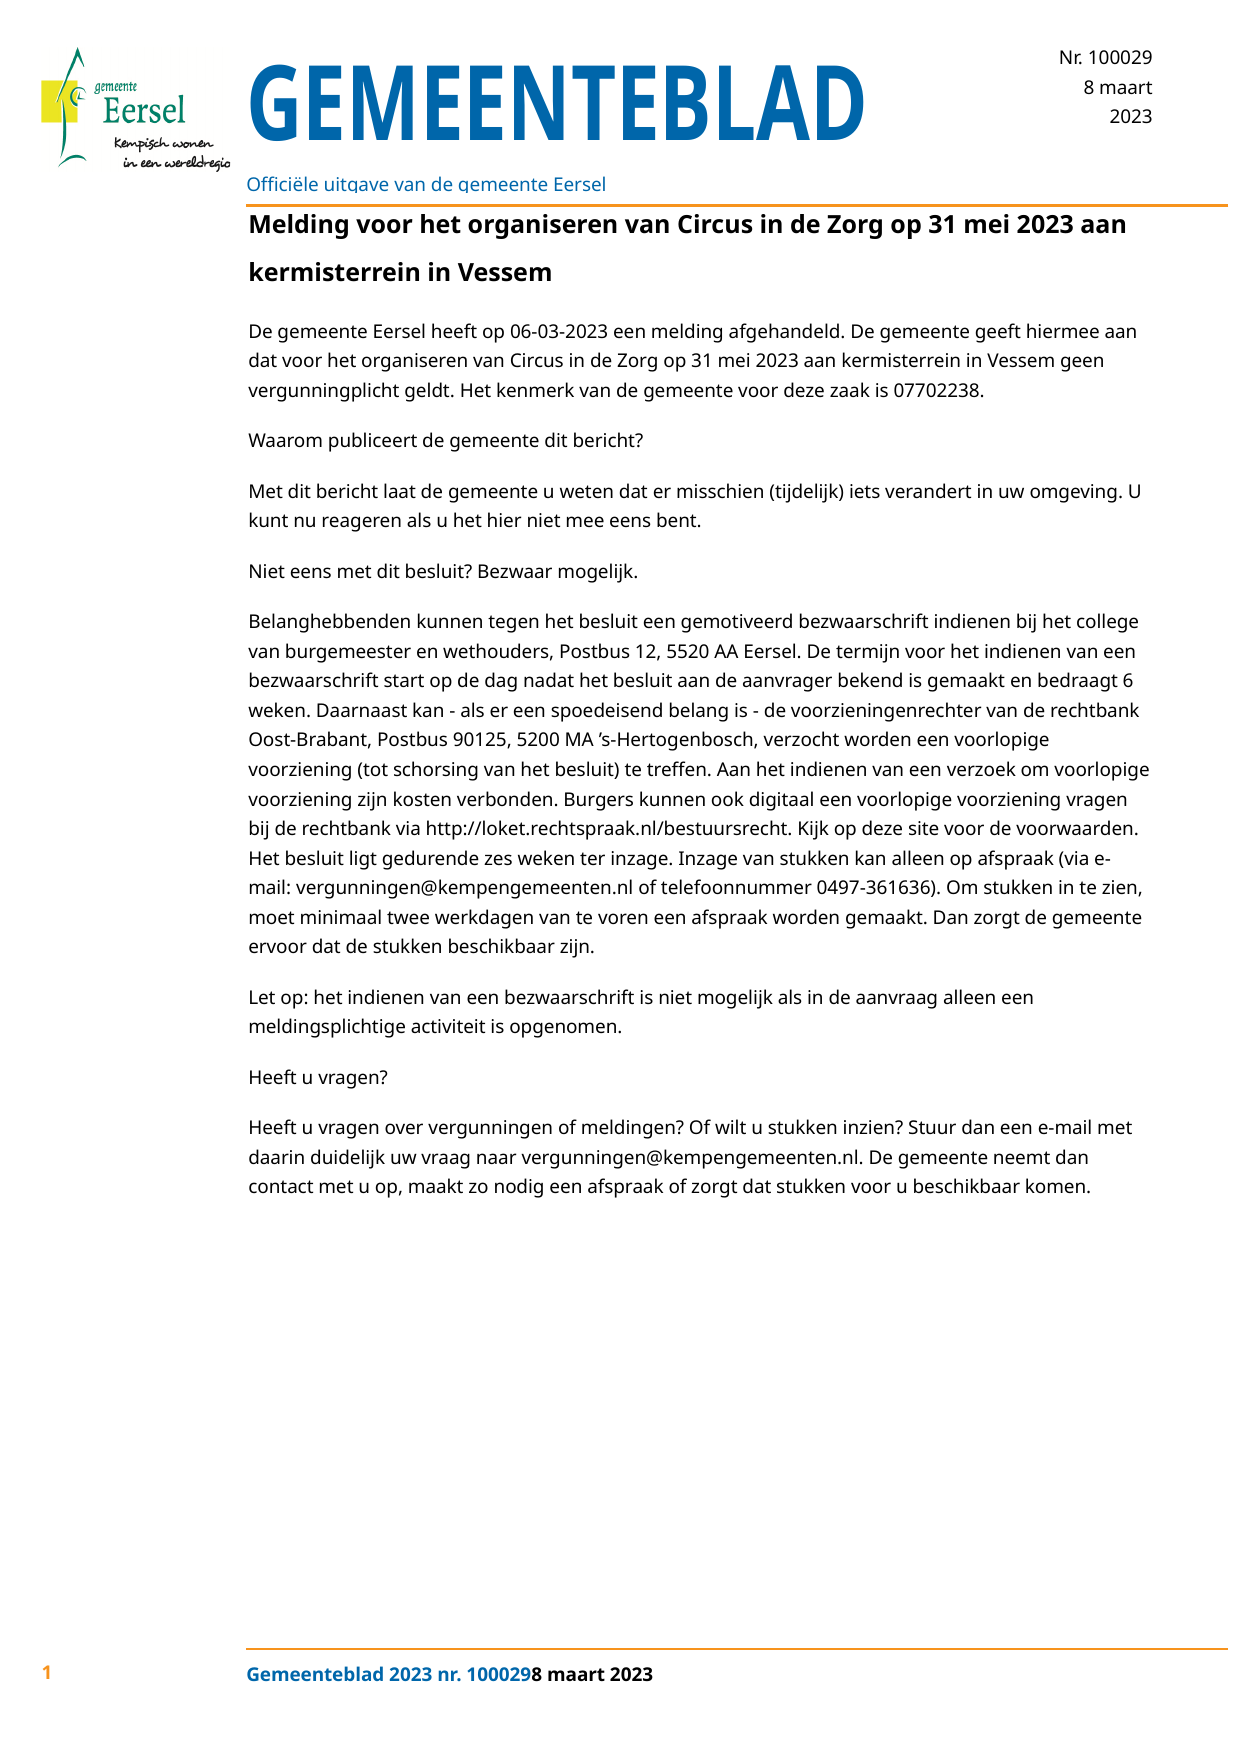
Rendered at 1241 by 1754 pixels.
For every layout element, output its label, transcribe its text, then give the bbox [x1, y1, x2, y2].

text Heeft u vragen over vergunningen of meldingen? Of wilt u stukken inzien? Stuur dan een e-mail met daarin duidelijk uw vraag naar vergunningen@kempengemeenten.nl. De gemeente neemt dan contact met u op, maakt zo nodig een afspraak of zorgt dat stukken voor u beschikbaar komen. [248, 1114, 1152, 1199]
text Let op: het indienen van een bezwaarschrift is niet mogelijk als in de aanvraag alleen een meldingsplichtige activiteit is opgenomen. [248, 984, 1152, 1039]
picture [41, 47, 231, 172]
text Niet eens met dit besluit? Bezwaar mogelijk. [248, 558, 1152, 584]
text Melding voor het organiseren van Circus in de Zorg op 31 mei 2023 aan kermisterrein in Vessem [248, 207, 1152, 288]
text Waarom publiceert de gemeente dit bericht? [248, 427, 1152, 453]
text Met dit bericht laat de gemeente u weten dat er misschien (tijdelijk) iets verandert in uw omgeving. U kunt nu reageren als u het hier niet mee eens bent. [248, 478, 1152, 533]
text De gemeente Eersel heeft op 06-03-2023 een melding afgehandeld. De gemeente geeft hiermee aan dat voor het organiseren van Circus in de Zorg op 31 mei 2023 aan kermisterrein in Vessem geen vergunningplicht geldt. Het kenmerk van de gemeente voor deze zaak is 07702238. [248, 318, 1152, 403]
text Heeft u vragen? [248, 1064, 1152, 1090]
text Belanghebbenden kunnen tegen het besluit een gemotiveerd bezwaarschrift indienen bij het college van burgemeester en wethouders, Postbus 12, 5520 AA Eersel. De termijn voor het indienen van een bezwaarschrift start op de dag nadat het besluit aan de aanvrager bekend is gemaakt en bedraagt 6 weken. Daarnaast kan - als er een spoedeisend belang is - de voorzieningenrechter van de rechtbank Oost-Brabant, Postbus 90125, 5200 MA ’s-Hertogenbosch, verzocht worden een voorlopige voorziening (tot schorsing van het besluit) te treffen. Aan het indienen van een verzoek om voorlopige voorziening zijn kosten verbonden. Burgers kunnen ook digitaal een voorlopige voorziening vragen bij de rechtbank via http://loket.rechtspraak.nl/bestuursrecht. Kijk op deze site voor de voorwaarden. Het besluit ligt gedurende zes weken ter inzage. Inzage van stukken kan alleen op afspraak (via e-mail: vergunningen@kempengemeenten.nl of telefoonnummer 0497-361636). Om stukken in te zien, moet minimaal twee werkdagen van te voren een afspraak worden gemaakt. Dan zorgt de gemeente ervoor dat de stukken beschikbaar zijn. [248, 608, 1152, 959]
